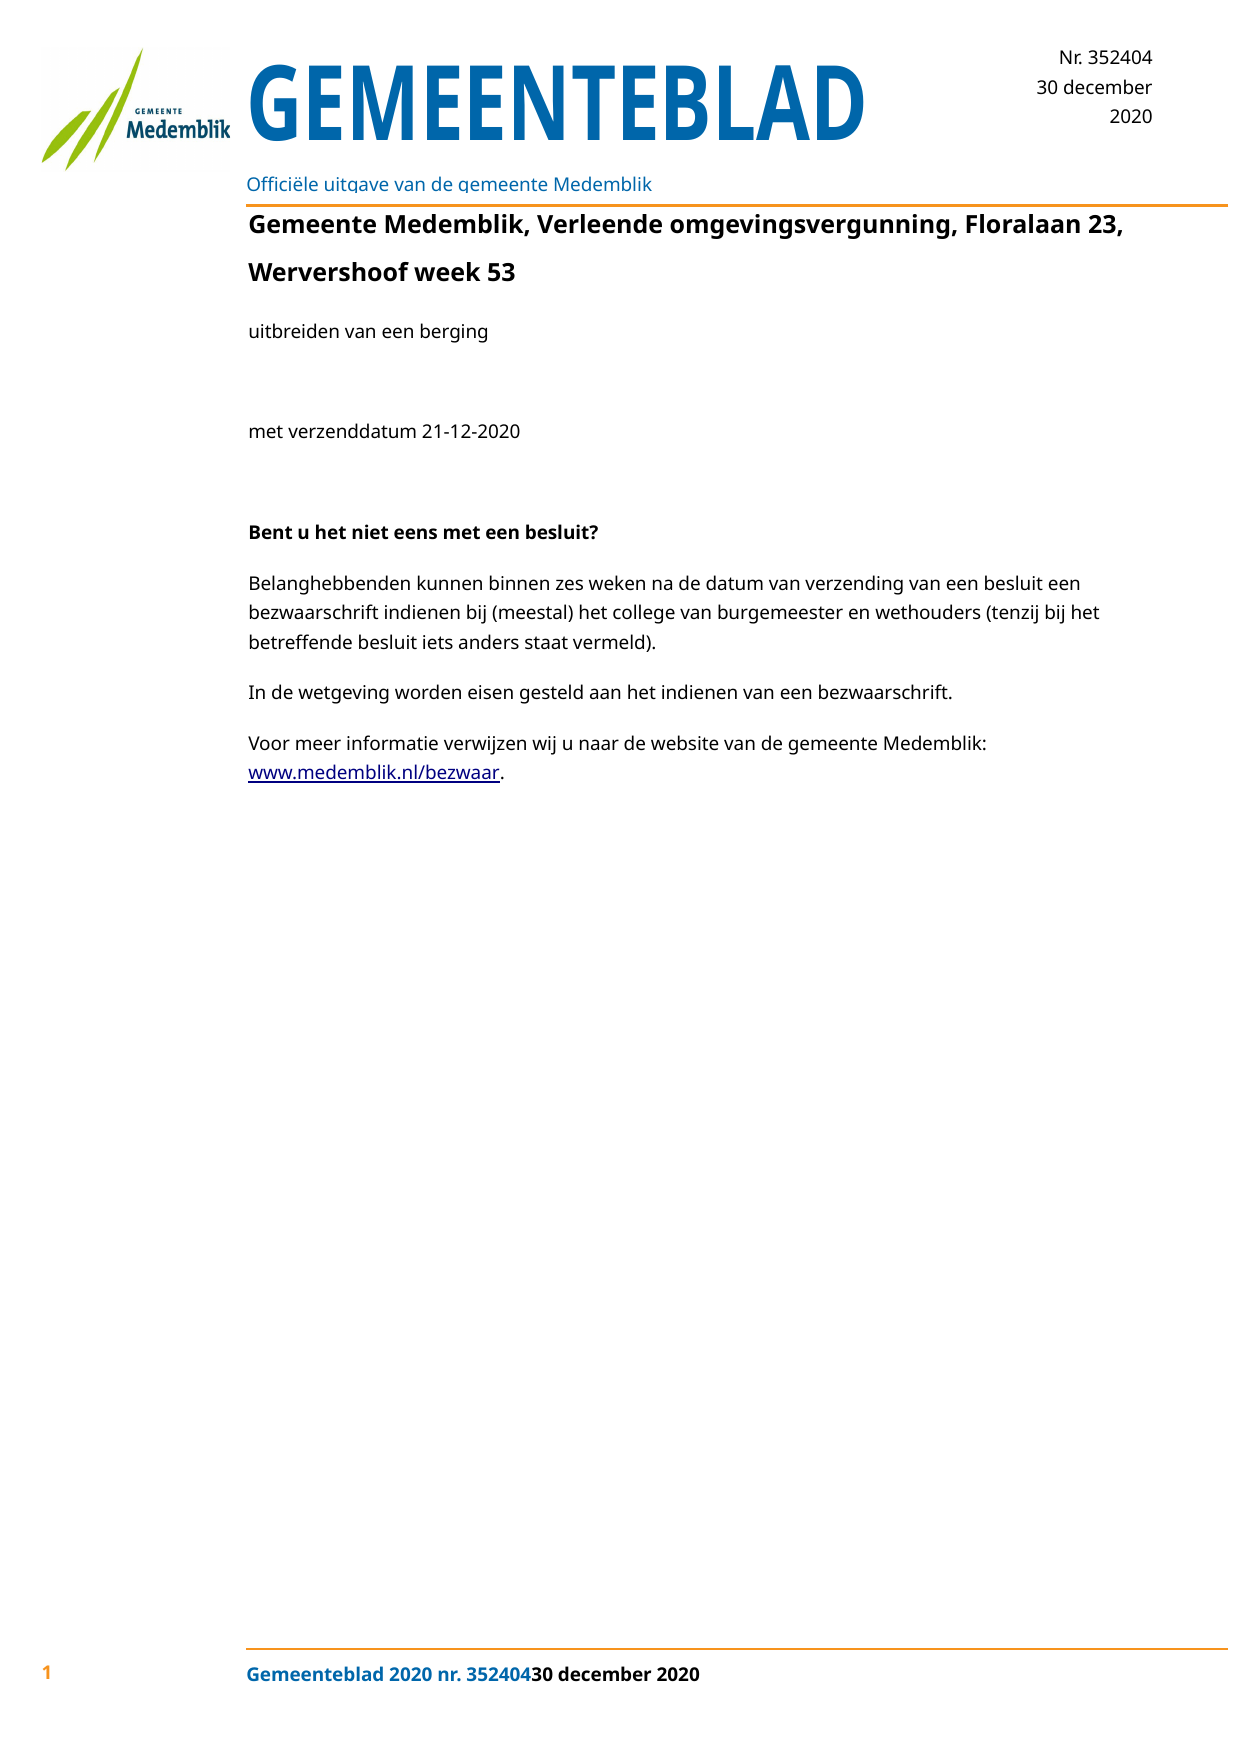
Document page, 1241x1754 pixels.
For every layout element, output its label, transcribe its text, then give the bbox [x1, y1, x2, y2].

text Belanghebbenden kunnen binnen zes weken na de datum van verzending van een besluit een bezwaarschrift indienen bij (meestal) het college van burgemeester en wethouders (tenzij bij het betreffende besluit iets anders staat vermeld). [248, 570, 1152, 655]
text In de wetgeving worden eisen gesteld aan het indienen van een bezwaarschrift. [248, 679, 1152, 705]
text met verzenddatum 21-12-2020 [248, 419, 1152, 444]
text Gemeente Medemblik, Verleende omgevingsvergunning, Floralaan 23, Wervershoof week 53 [248, 207, 1152, 288]
text uitbreiden van een berging [248, 318, 1152, 344]
picture [41, 47, 231, 172]
text Voor meer informatie verwijzen wij u naar de website van de gemeente Medemblik: www.medemblik.nl/bezwaar. [248, 730, 1152, 785]
text Bent u het niet eens met een besluit? [248, 519, 1152, 545]
